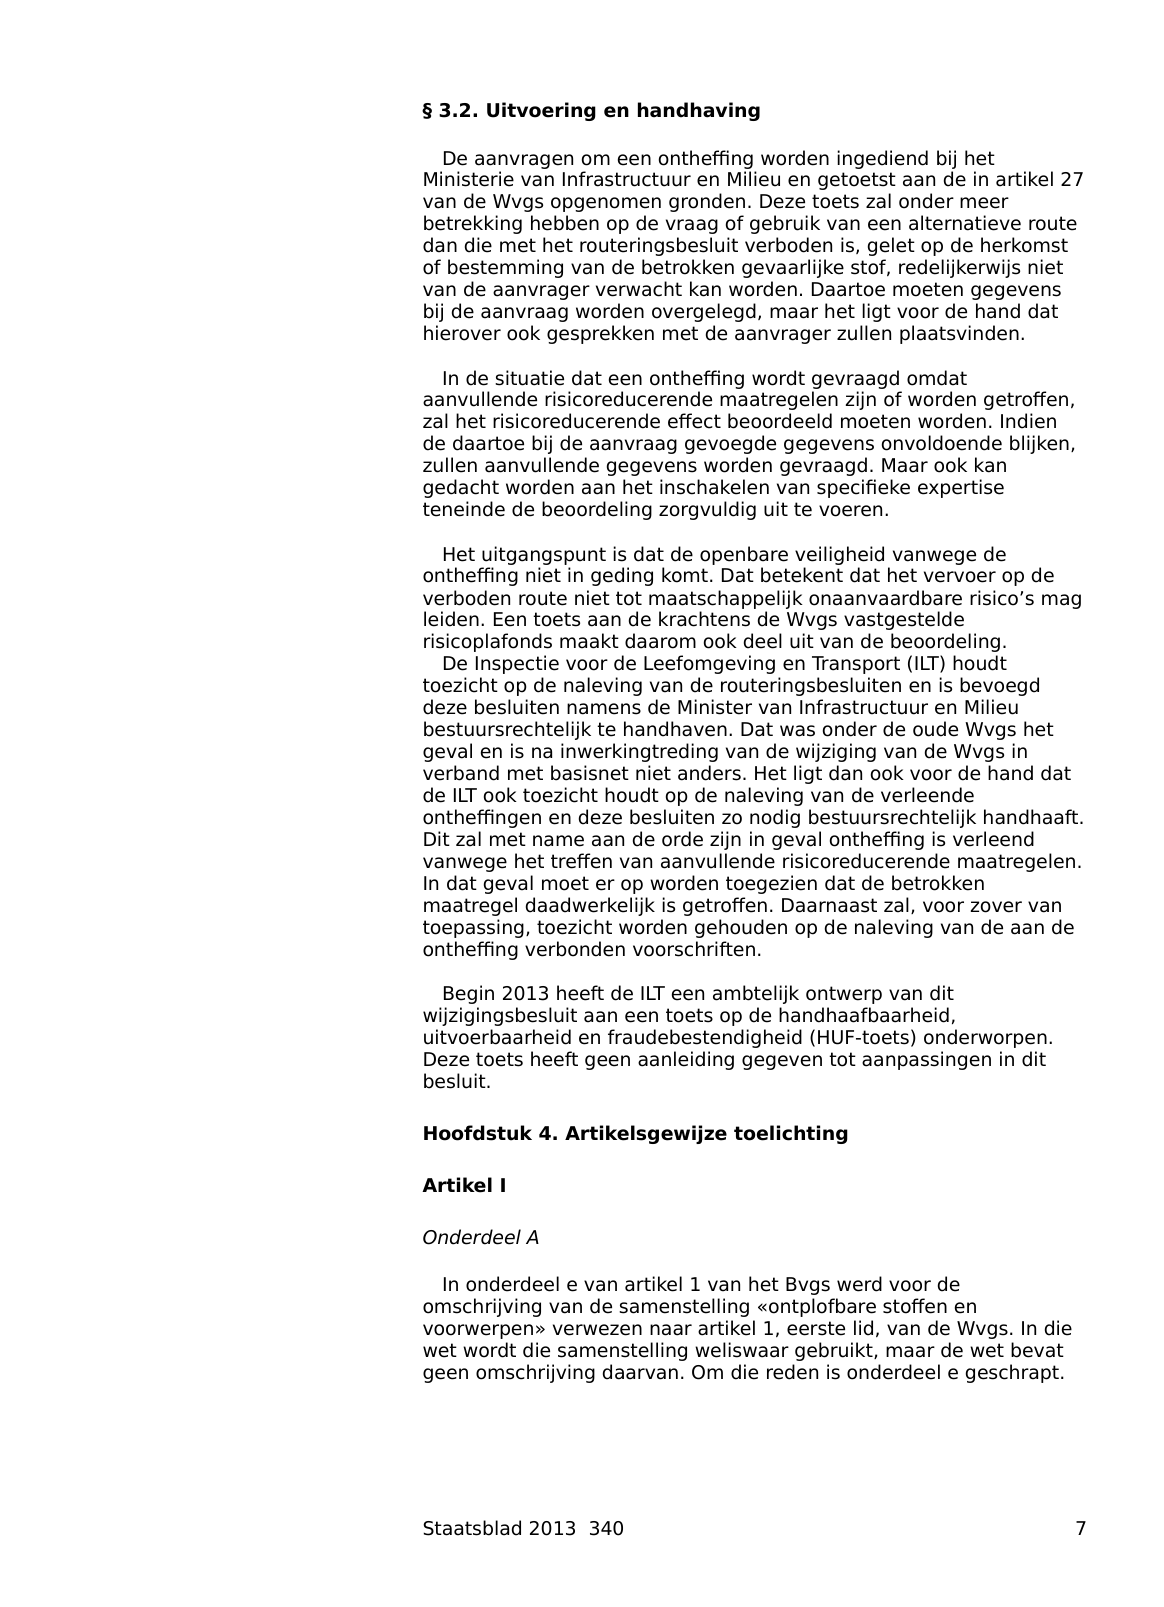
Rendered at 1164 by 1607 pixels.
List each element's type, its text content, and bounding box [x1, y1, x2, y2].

text De Inspectie voor de Leefomgeving en Transport (ILT) houdt toezicht op de naleving van de routeringsbesluiten en is bevoegd deze besluiten namens de Minister van Infrastructuur en Milieu bestuursrechtelijk te handhaven. Dat was onder de oude Wvgs het geval en is na inwerkingtreding van de wijziging van de Wvgs in verband met basisnet niet anders. Het ligt dan ook voor de hand dat de ILT ook toezicht houdt op de naleving van de verleende ontheffingen en deze besluiten zo nodig bestuursrechtelijk handhaaft. Dit zal met name aan de orde zijn in geval ontheffing is verleend vanwege het treffen van aanvullende risicoreducerende maatregelen. In dat geval moet er op worden toegezien dat de betrokken maatregel daadwerkelijk is getroffen. Daarnaast zal, voor zover van toepassing, toezicht worden gehouden op de naleving van de aan de ontheffing verbonden voorschriften. [422, 653, 1087, 961]
text Begin 2013 heeft de ILT een ambtelijk ontwerp van dit wijzigingsbesluit aan een toets op de handhaafbaarheid, uitvoerbaarheid en fraudebestendigheid (HUF-toets) onderworpen. Deze toets heeft geen aanleiding gegeven tot aanpassingen in dit besluit. [422, 983, 1087, 1093]
subtitle Artikel I [422, 1175, 1087, 1197]
subtitle § 3.2. Uitvoering en handhaving [422, 100, 1087, 122]
subtitle Onderdeel A [422, 1227, 1087, 1249]
text De aanvragen om een ontheffing worden ingediend bij het Ministerie van Infrastructuur en Milieu en getoetst aan de in artikel 27 van de Wvgs opgenomen gronden. Deze toets zal onder meer betrekking hebben op de vraag of gebruik van een alternatieve route dan die met het routeringsbesluit verboden is, gelet op de herkomst of bestemming van de betrokken gevaarlijke stof, redelijkerwijs niet van de aanvrager verwacht kan worden. Daartoe moeten gegevens bij de aanvraag worden overgelegd, maar het ligt voor de hand dat hierover ook gesprekken met de aanvrager zullen plaatsvinden. [422, 147, 1087, 345]
subtitle Hoofdstuk 4. Artikelsgewijze toelichting [422, 1123, 1087, 1145]
text In onderdeel e van artikel 1 van het Bvgs werd voor de omschrijving van de samenstelling «ontplofbare stoffen en voorwerpen» verwezen naar artikel 1, eerste lid, van de Wvgs. In die wet wordt die samenstelling weliswaar gebruikt, maar de wet bevat geen omschrijving daarvan. Om die reden is onderdeel e geschrapt. [422, 1274, 1087, 1384]
text In de situatie dat een ontheffing wordt gevraagd omdat aanvullende risicoreducerende maatregelen zijn of worden getroffen, zal het risicoreducerende effect beoordeeld moeten worden. Indien de daartoe bij de aanvraag gevoegde gegevens onvoldoende blijken, zullen aanvullende gegevens worden gevraagd. Maar ook kan gedacht worden aan het inschakelen van specifieke expertise teneinde de beoordeling zorgvuldig uit te voeren. [422, 367, 1087, 521]
text Het uitgangspunt is dat de openbare veiligheid vanwege de ontheffing niet in geding komt. Dat betekent dat het vervoer op de verboden route niet tot maatschappelijk onaanvaardbare risico’s mag leiden. Een toets aan de krachtens de Wvgs vastgestelde risicoplafonds maakt daarom ook deel uit van de beoordeling. [422, 543, 1087, 653]
